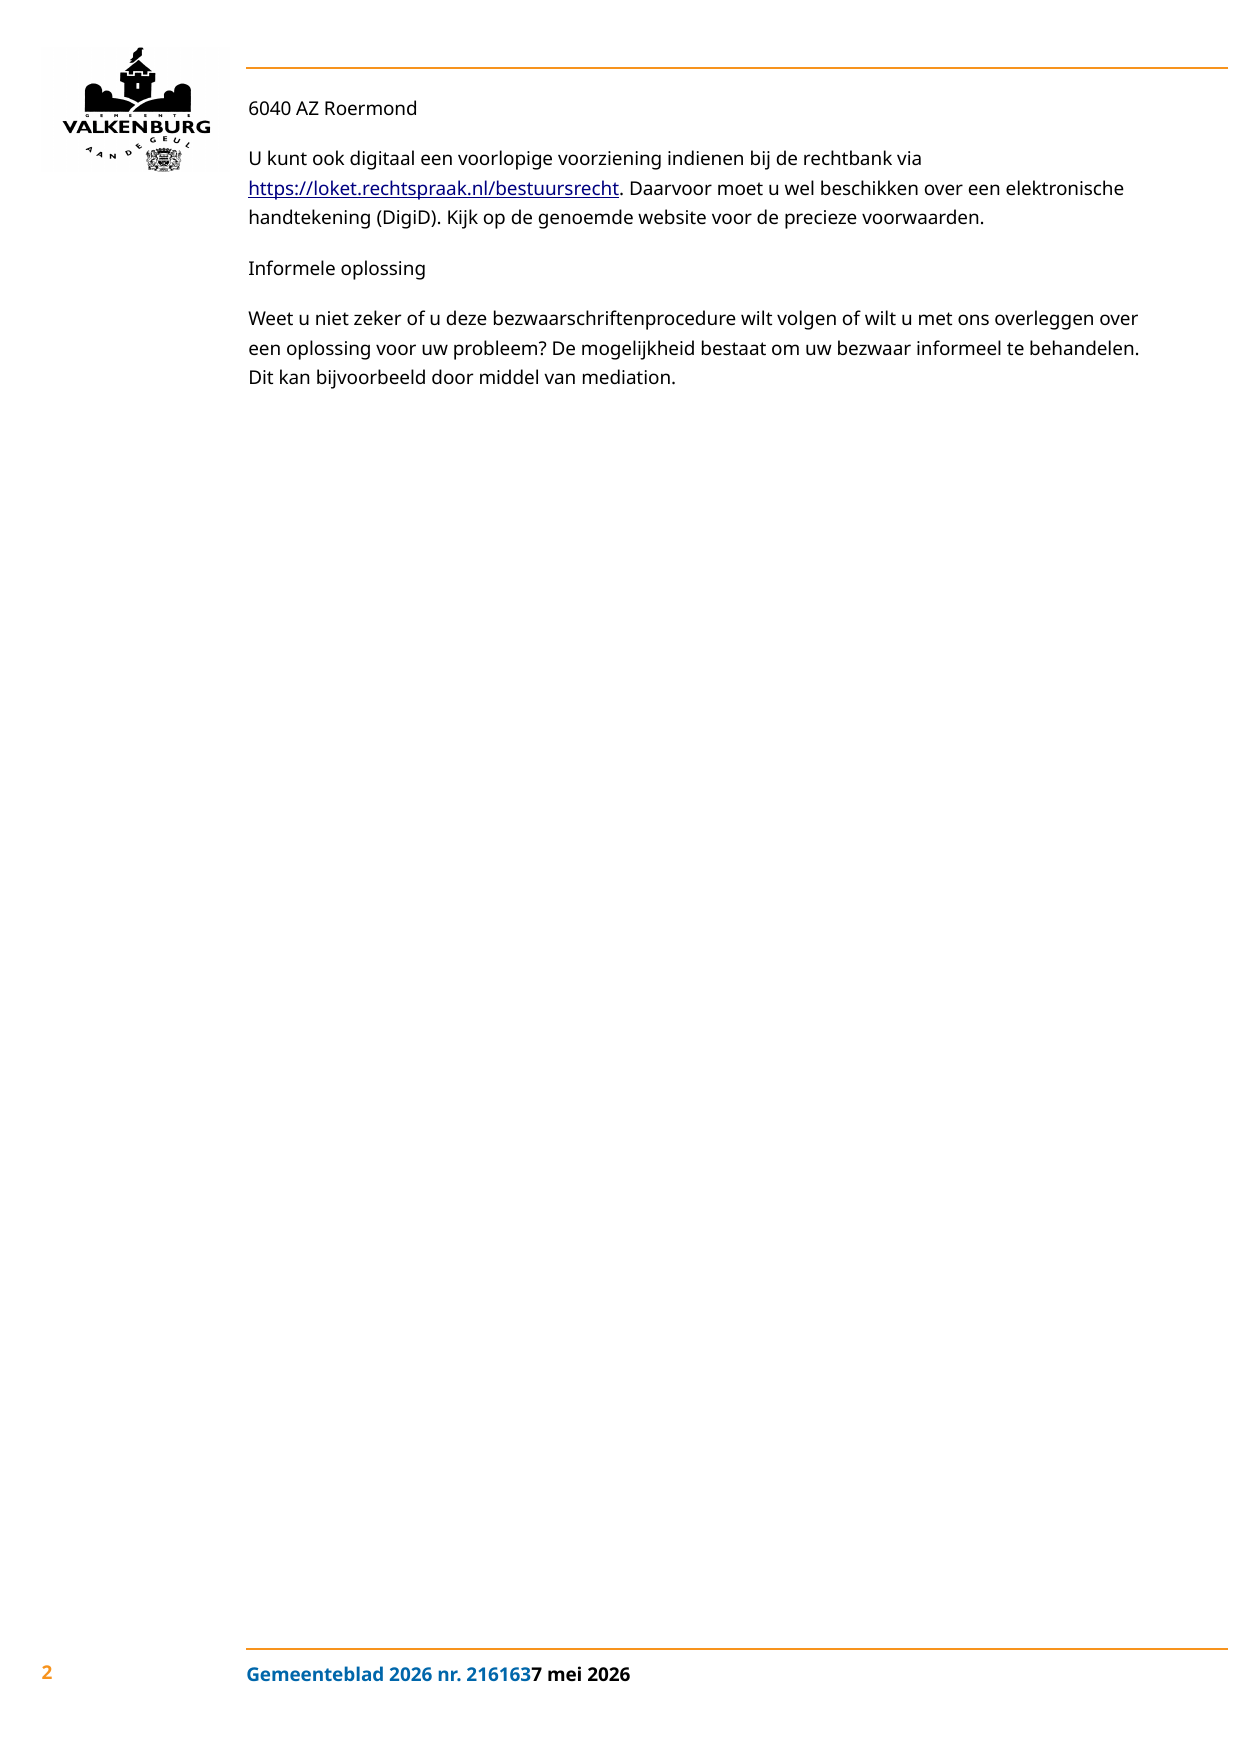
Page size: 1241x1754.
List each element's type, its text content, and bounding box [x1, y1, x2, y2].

text 6040 AZ Roermond [248, 95, 1152, 121]
picture [41, 47, 231, 172]
text U kunt ook digitaal een voorlopige voorziening indienen bij de rechtbank via https://loket.rechtspraak.nl/bestuursrecht. Daarvoor moet u wel beschikken over een elektronische handtekening (DigiD). Kijk op de genoemde website voor de precieze voorwaarden. [248, 145, 1152, 230]
text Weet u niet zeker of u deze bezwaarschriftenprocedure wilt volgen of wilt u met ons overleggen over een oplossing voor uw probleem? De mogelijkheid bestaat om uw bezwaar informeel te behandelen. Dit kan bijvoorbeeld door middel van mediation. [248, 305, 1152, 390]
text Informele oplossing [248, 255, 1152, 281]
